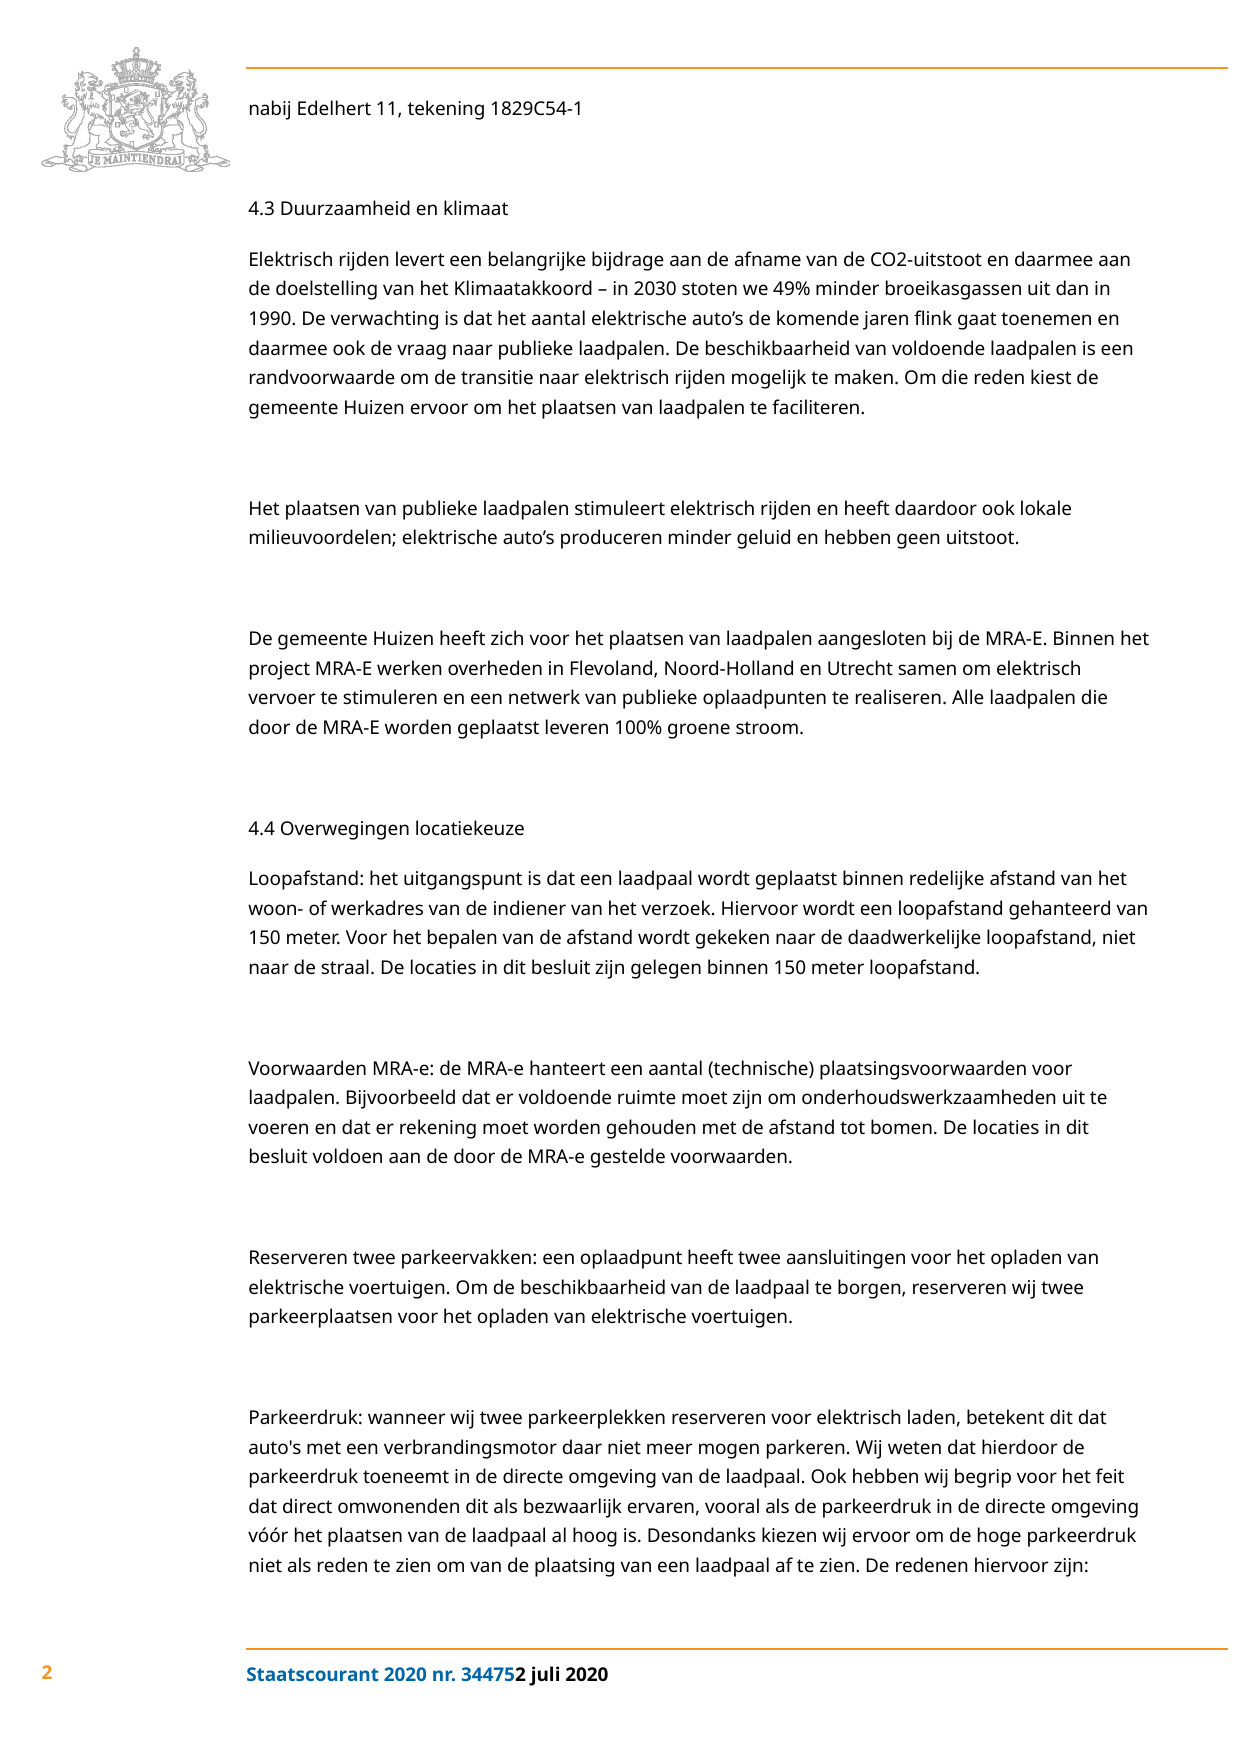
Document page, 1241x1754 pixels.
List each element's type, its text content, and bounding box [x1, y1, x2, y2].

text Loopafstand: het uitgangspunt is dat een laadpaal wordt geplaatst binnen redelijke afstand van het woon- of werkadres van de indiener van het verzoek. Hiervoor wordt een loopafstand gehanteerd van 150 meter. Voor het bepalen van de afstand wordt gekeken naar de daadwerkelijke loopafstand, niet naar de straal. De locaties in dit besluit zijn gelegen binnen 150 meter loopafstand. [248, 865, 1152, 980]
text nabij Edelhert 11, tekening 1829C54-1 [248, 95, 1152, 121]
text Voorwaarden MRA-e: de MRA-e hanteert een aantal (technische) plaatsingsvoorwaarden voor laadpalen. Bijvoorbeeld dat er voldoende ruimte moet zijn om onderhoudswerkzaamheden uit te voeren en dat er rekening moet worden gehouden met de afstand tot bomen. De locaties in dit besluit voldoen aan de door de MRA-e gestelde voorwaarden. [248, 1055, 1152, 1169]
text Elektrisch rijden levert een belangrijke bijdrage aan de afname van de CO2-uitstoot en daarmee aan de doelstelling van het Klimaatakkoord – in 2030 stoten we 49% minder broeikasgassen uit dan in 1990. De verwachting is dat het aantal elektrische auto’s de komende jaren flink gaat toenemen en daarmee ook de vraag naar publieke laadpalen. De beschikbaarheid van voldoende laadpalen is een randvoorwaarde om de transitie naar elektrisch rijden mogelijk te maken. Om die reden kiest de gemeente Huizen ervoor om het plaatsen van laadpalen te faciliteren. [248, 246, 1152, 420]
text Reserveren twee parkeervakken: een oplaadpunt heeft twee aansluitingen voor het opladen van elektrische voertuigen. Om de beschikbaarheid van de laadpaal te borgen, reserveren wij twee parkeerplaatsen voor het opladen van elektrische voertuigen. [248, 1244, 1152, 1329]
text Parkeerdruk: wanneer wij twee parkeerplekken reserveren voor elektrisch laden, betekent dit dat auto's met een verbrandingsmotor daar niet meer mogen parkeren. Wij weten dat hierdoor de parkeerdruk toeneemt in de directe omgeving van de laadpaal. Ook hebben wij begrip voor het feit dat direct omwonenden dit als bezwaarlijk ervaren, vooral als de parkeerdruk in de directe omgeving vóór het plaatsen van de laadpaal al hoog is. Desondanks kiezen wij ervoor om de hoge parkeerdruk niet als reden te zien om van de plaatsing van een laadpaal af te zien. De redenen hiervoor zijn: [248, 1404, 1152, 1578]
text 4.4 Overwegingen locatiekeuze [248, 815, 1152, 841]
text 4.3 Duurzaamheid en klimaat [248, 196, 1152, 221]
picture [41, 47, 231, 172]
text De gemeente Huizen heeft zich voor het plaatsen van laadpalen aangesloten bij de MRA-E. Binnen het project MRA-E werken overheden in Flevoland, Noord-Holland en Utrecht samen om elektrisch vervoer te stimuleren en een netwerk van publieke oplaadpunten te realiseren. Alle laadpalen die door de MRA-E worden geplaatst leveren 100% groene stroom. [248, 625, 1152, 740]
text Het plaatsen van publieke laadpalen stimuleert elektrisch rijden en heeft daardoor ook lokale milieuvoordelen; elektrische auto’s produceren minder geluid en hebben geen uitstoot. [248, 495, 1152, 550]
